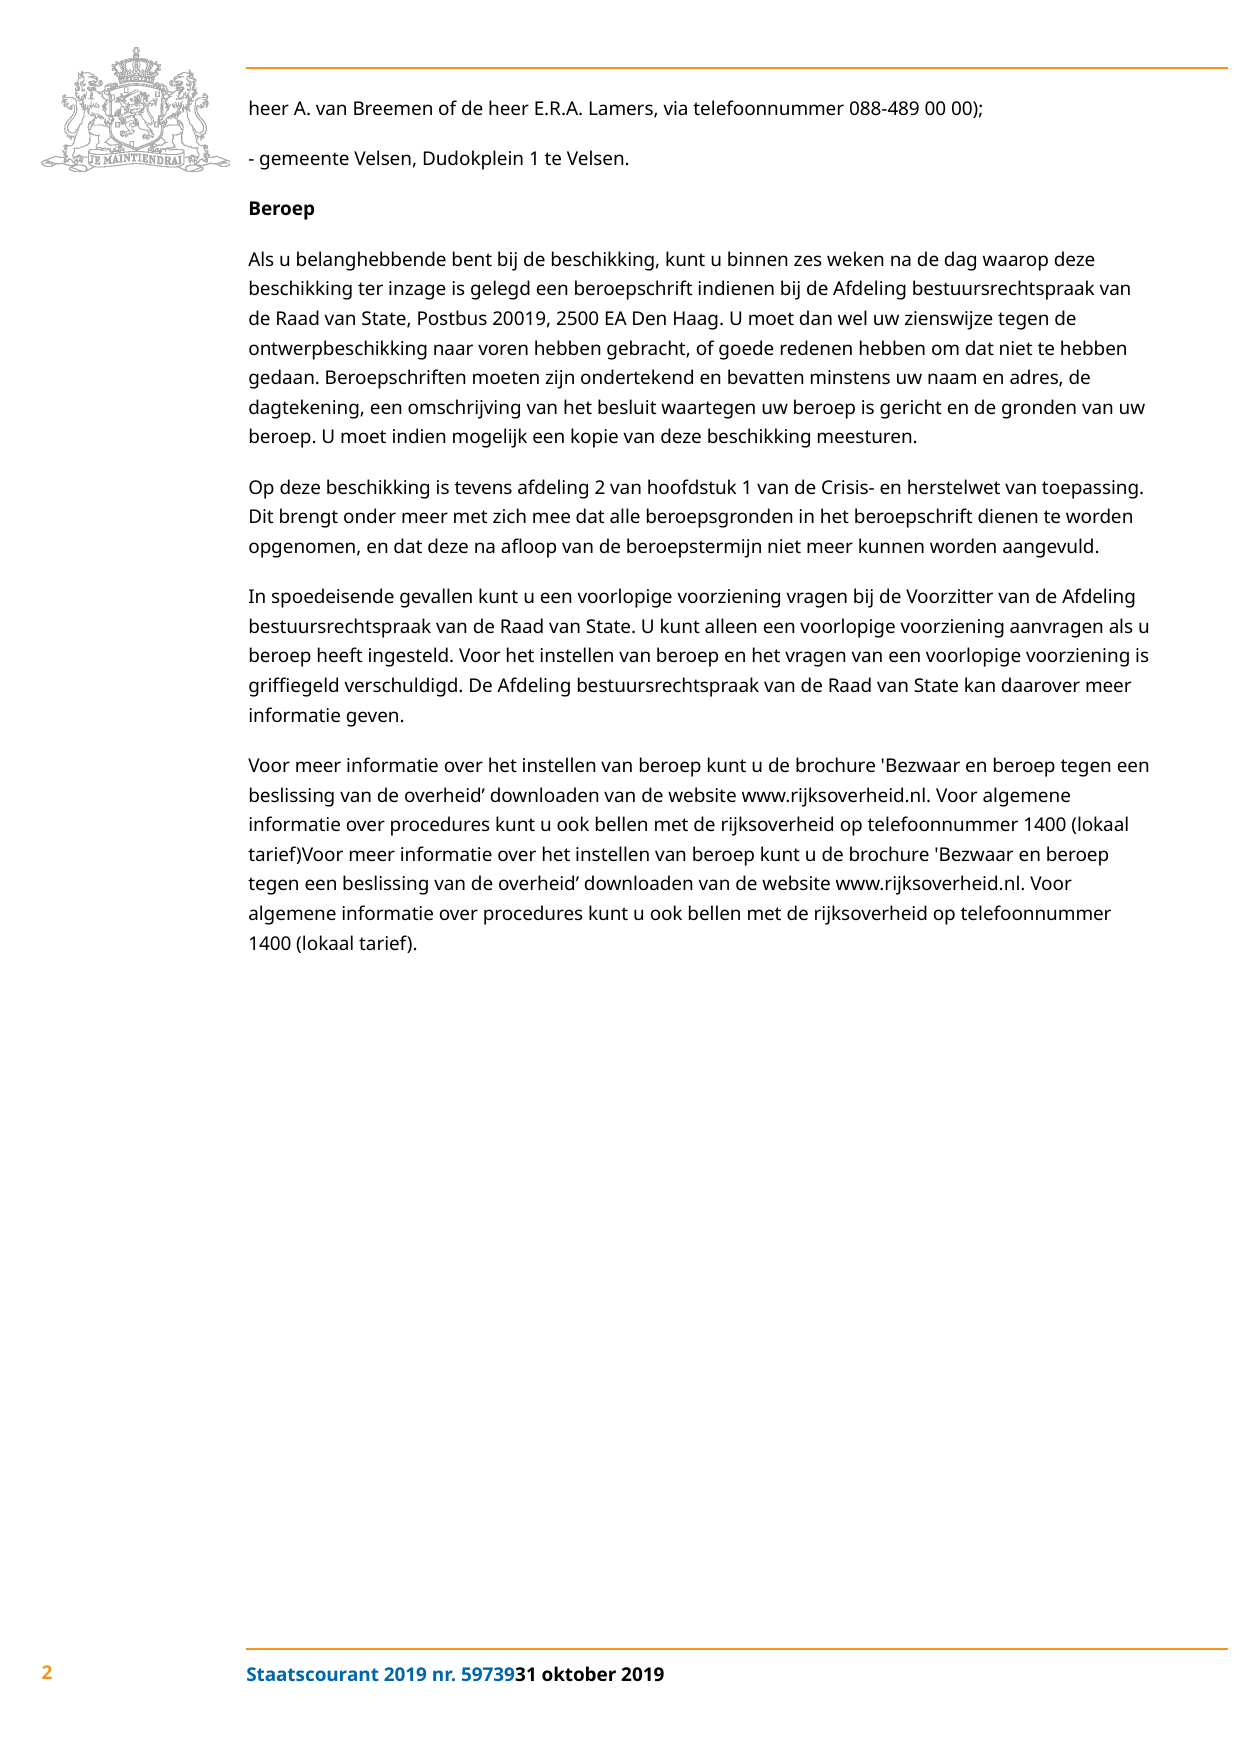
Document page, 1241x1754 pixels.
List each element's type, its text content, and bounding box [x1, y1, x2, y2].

text Voor meer informatie over het instellen van beroep kunt u de brochure 'Bezwaar en beroep tegen een beslissing van de overheid’ downloaden van de website www.rijksoverheid.nl. Voor algemene informatie over procedures kunt u ook bellen met de rijksoverheid op telefoonnummer 1400 (lokaal tarief)Voor meer informatie over het instellen van beroep kunt u de brochure 'Bezwaar en beroep tegen een beslissing van de overheid’ downloaden van de website www.rijksoverheid.nl. Voor algemene informatie over procedures kunt u ook bellen met de rijksoverheid op telefoonnummer 1400 (lokaal tarief). [248, 752, 1152, 956]
picture [41, 47, 231, 172]
text - gemeente Velsen, Dudokplein 1 te Velsen. [248, 145, 1152, 171]
text heer A. van Breemen of de heer E.R.A. Lamers, via telefoonnummer 088-489 00 00); [248, 95, 1152, 121]
text In spoedeisende gevallen kunt u een voorlopige voorziening vragen bij de Voorzitter van de Afdeling bestuursrechtspraak van de Raad van State. U kunt alleen een voorlopige voorziening aanvragen als u beroep heeft ingesteld. Voor het instellen van beroep en het vragen van een voorlopige voorziening is griffiegeld verschuldigd. De Afdeling bestuursrechtspraak van de Raad van State kan daarover meer informatie geven. [248, 583, 1152, 728]
text Beroep [248, 196, 1152, 221]
text Als u belanghebbende bent bij de beschikking, kunt u binnen zes weken na de dag waarop deze beschikking ter inzage is gelegd een beroepschrift indienen bij de Afdeling bestuursrechtspraak van de Raad van State, Postbus 20019, 2500 EA Den Haag. U moet dan wel uw zienswijze tegen de ontwerpbeschikking naar voren hebben gebracht, of goede redenen hebben om dat niet te hebben gedaan. Beroepschriften moeten zijn ondertekend en bevatten minstens uw naam en adres, de dagtekening, een omschrijving van het besluit waartegen uw beroep is gericht en de gronden van uw beroep. U moet indien mogelijk een kopie van deze beschikking meesturen. [248, 246, 1152, 449]
text Op deze beschikking is tevens afdeling 2 van hoofdstuk 1 van de Crisis- en herstelwet van toepassing. Dit brengt onder meer met zich mee dat alle beroepsgronden in het beroepschrift dienen te worden opgenomen, en dat deze na afloop van de beroepstermijn niet meer kunnen worden aangevuld. [248, 474, 1152, 559]
